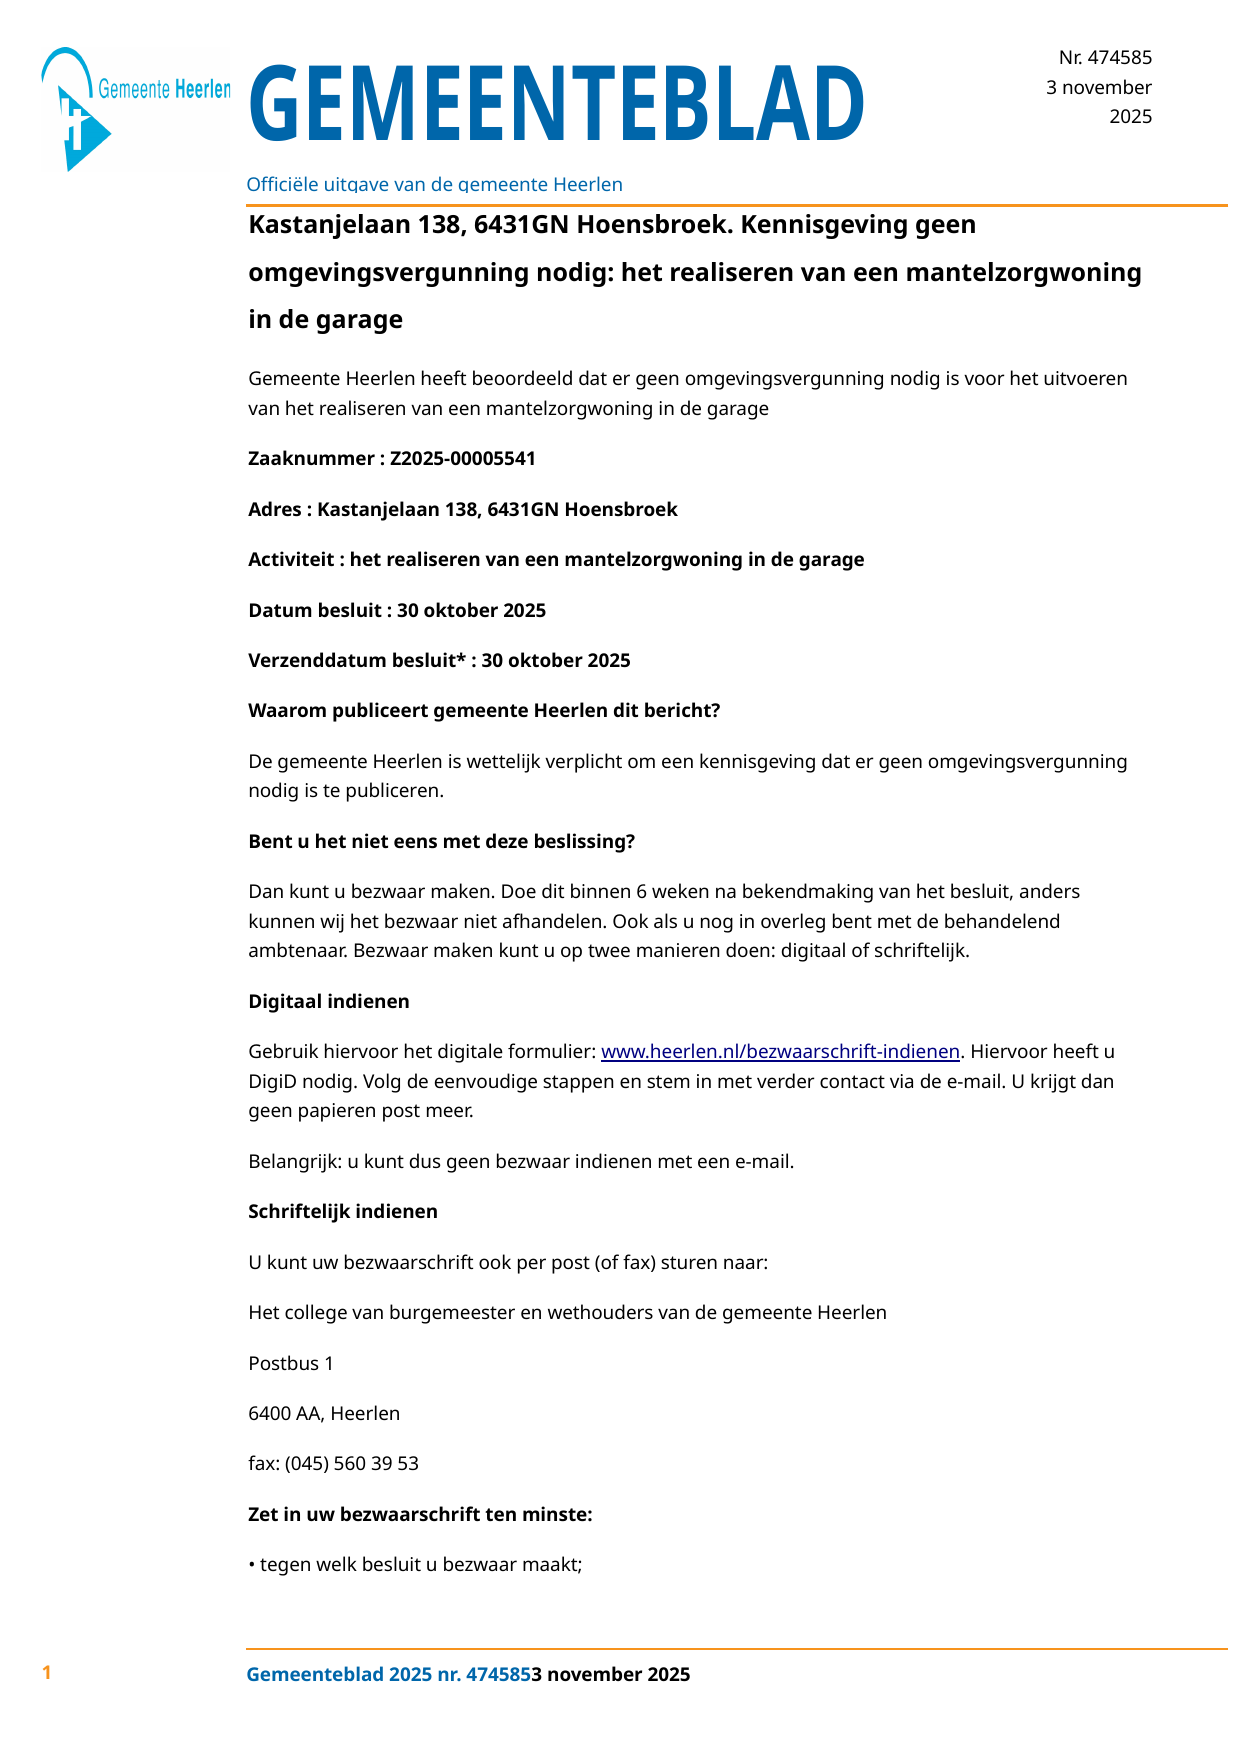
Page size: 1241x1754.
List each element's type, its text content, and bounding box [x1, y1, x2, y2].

text • tegen welk besluit u bezwaar maakt; [248, 1551, 1152, 1577]
picture [41, 47, 59, 70]
text Belangrijk: u kunt dus geen bezwaar indienen met een e-mail. [248, 1148, 1152, 1174]
text Verzenddatum besluit* : 30 oktober 2025 [248, 647, 1152, 673]
text Gebruik hiervoor het digitale formulier: www.heerlen.nl/bezwaarschrift-indienen. Hiervoor heeft u DigiD nodig. Volg de eenvoudige stappen en stem in met verder contact via de e-mail. U krijgt dan geen papieren post meer. [248, 1038, 1152, 1123]
text Digitaal indienen [248, 988, 1152, 1014]
text Gemeente Heerlen heeft beoordeeld dat er geen omgevingsvergunning nodig is voor het uitvoeren van het realiseren van een mantelzorgwoning in de garage [248, 366, 1152, 421]
text Zaaknummer : Z2025-00005541 [248, 446, 1152, 471]
text Activiteit : het realiseren van een mantelzorgwoning in de garage [248, 546, 1152, 572]
text fax: (045) 560 39 53 [248, 1451, 1152, 1476]
text Postbus 1 [248, 1350, 1152, 1375]
text 6400 AA, Heerlen [248, 1400, 1152, 1426]
text U kunt uw bezwaarschrift ook per post (of fax) sturen naar: [248, 1249, 1152, 1274]
text Kastanjelaan 138, 6431GN Hoensbroek. Kennisgeving geen omgevingsvergunning nodig: het realiseren van een mantelzorgwoning in de garage [248, 207, 1152, 336]
text Datum besluit : 30 oktober 2025 [248, 597, 1152, 622]
text Zet in uw bezwaarschrift ten minste: [248, 1501, 1152, 1527]
text De gemeente Heerlen is wettelijk verplicht om een kennisgeving dat er geen omgevingsvergunning nodig is te publiceren. [248, 748, 1152, 803]
text Waarom publiceert gemeente Heerlen dit bericht? [248, 698, 1152, 723]
text Adres : Kastanjelaan 138, 6431GN Hoensbroek [248, 496, 1152, 522]
picture [41, 47, 231, 172]
text Schriftelijk indienen [248, 1198, 1152, 1224]
text Dan kunt u bezwaar maken. Doe dit binnen 6 weken na bekendmaking van het besluit, anders kunnen wij het bezwaar niet afhandelen. Ook als u nog in overleg bent met de behandelend ambtenaar. Bezwaar maken kunt u op twee manieren doen: digitaal of schriftelijk. [248, 878, 1152, 963]
text Het college van burgemeester en wethouders van de gemeente Heerlen [248, 1299, 1152, 1325]
text Bent u het niet eens met deze beslissing? [248, 828, 1152, 854]
